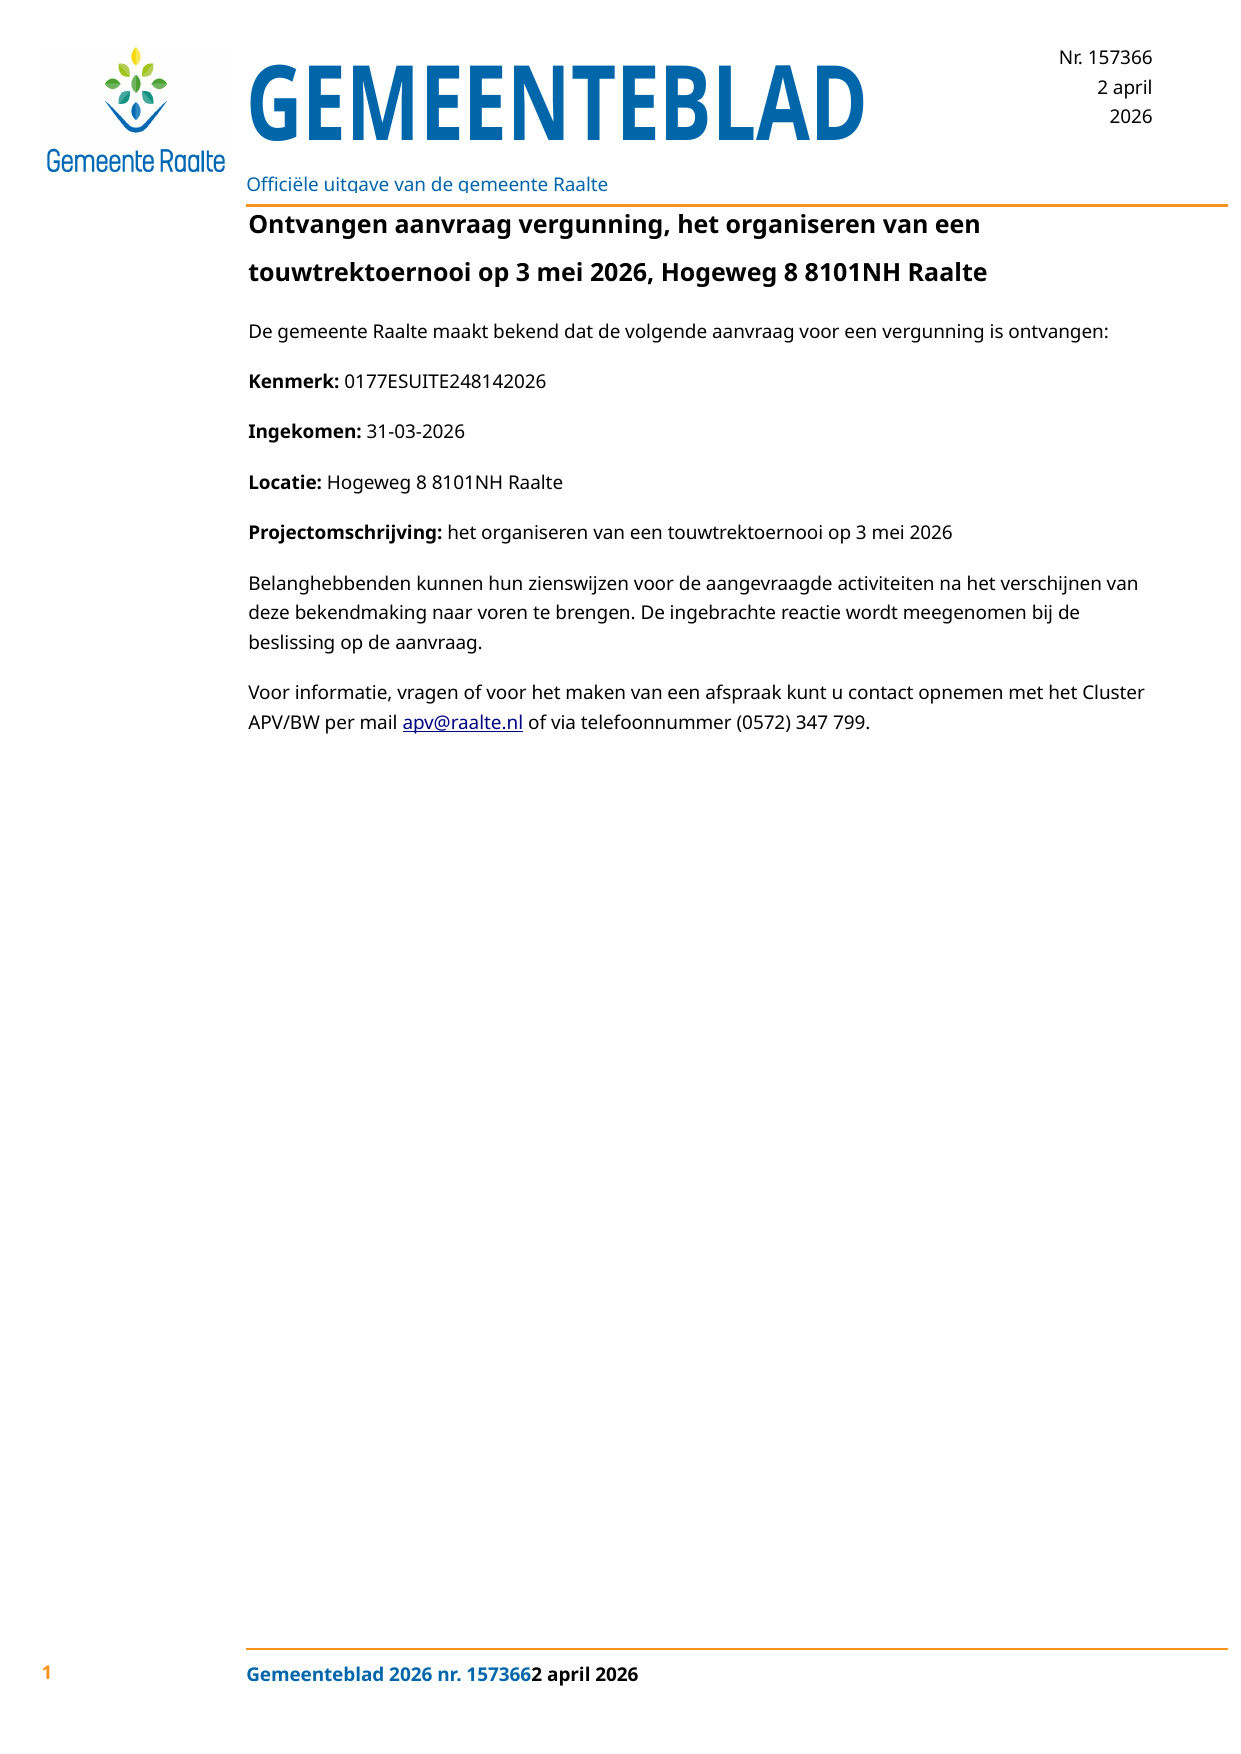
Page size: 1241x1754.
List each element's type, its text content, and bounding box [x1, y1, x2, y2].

text Ingekomen: 31-03-2026 [248, 419, 1152, 444]
text Belanghebbenden kunnen hun zienswijzen voor de aangevraagde activiteiten na het verschijnen van deze bekendmaking naar voren te brengen. De ingebrachte reactie wordt meegenomen bij de beslissing op de aanvraag. [248, 570, 1152, 655]
text Voor informatie, vragen of voor het maken van een afspraak kunt u contact opnemen met het Cluster APV/BW per mail apv@raalte.nl of via telefoonnummer (0572) 347 799. [248, 679, 1152, 735]
text Kenmerk: 0177ESUITE248142026 [248, 368, 1152, 394]
text De gemeente Raalte maakt bekend dat de volgende aanvraag voor een vergunning is ontvangen: [248, 318, 1152, 344]
text Locatie: Hogeweg 8 8101NH Raalte [248, 469, 1152, 495]
text Projectomschrijving: het organiseren van een touwtrektoernooi op 3 mei 2026 [248, 519, 1152, 545]
picture [41, 47, 231, 172]
text Ontvangen aanvraag vergunning, het organiseren van een touwtrektoernooi op 3 mei 2026, Hogeweg 8 8101NH Raalte [248, 207, 1152, 288]
